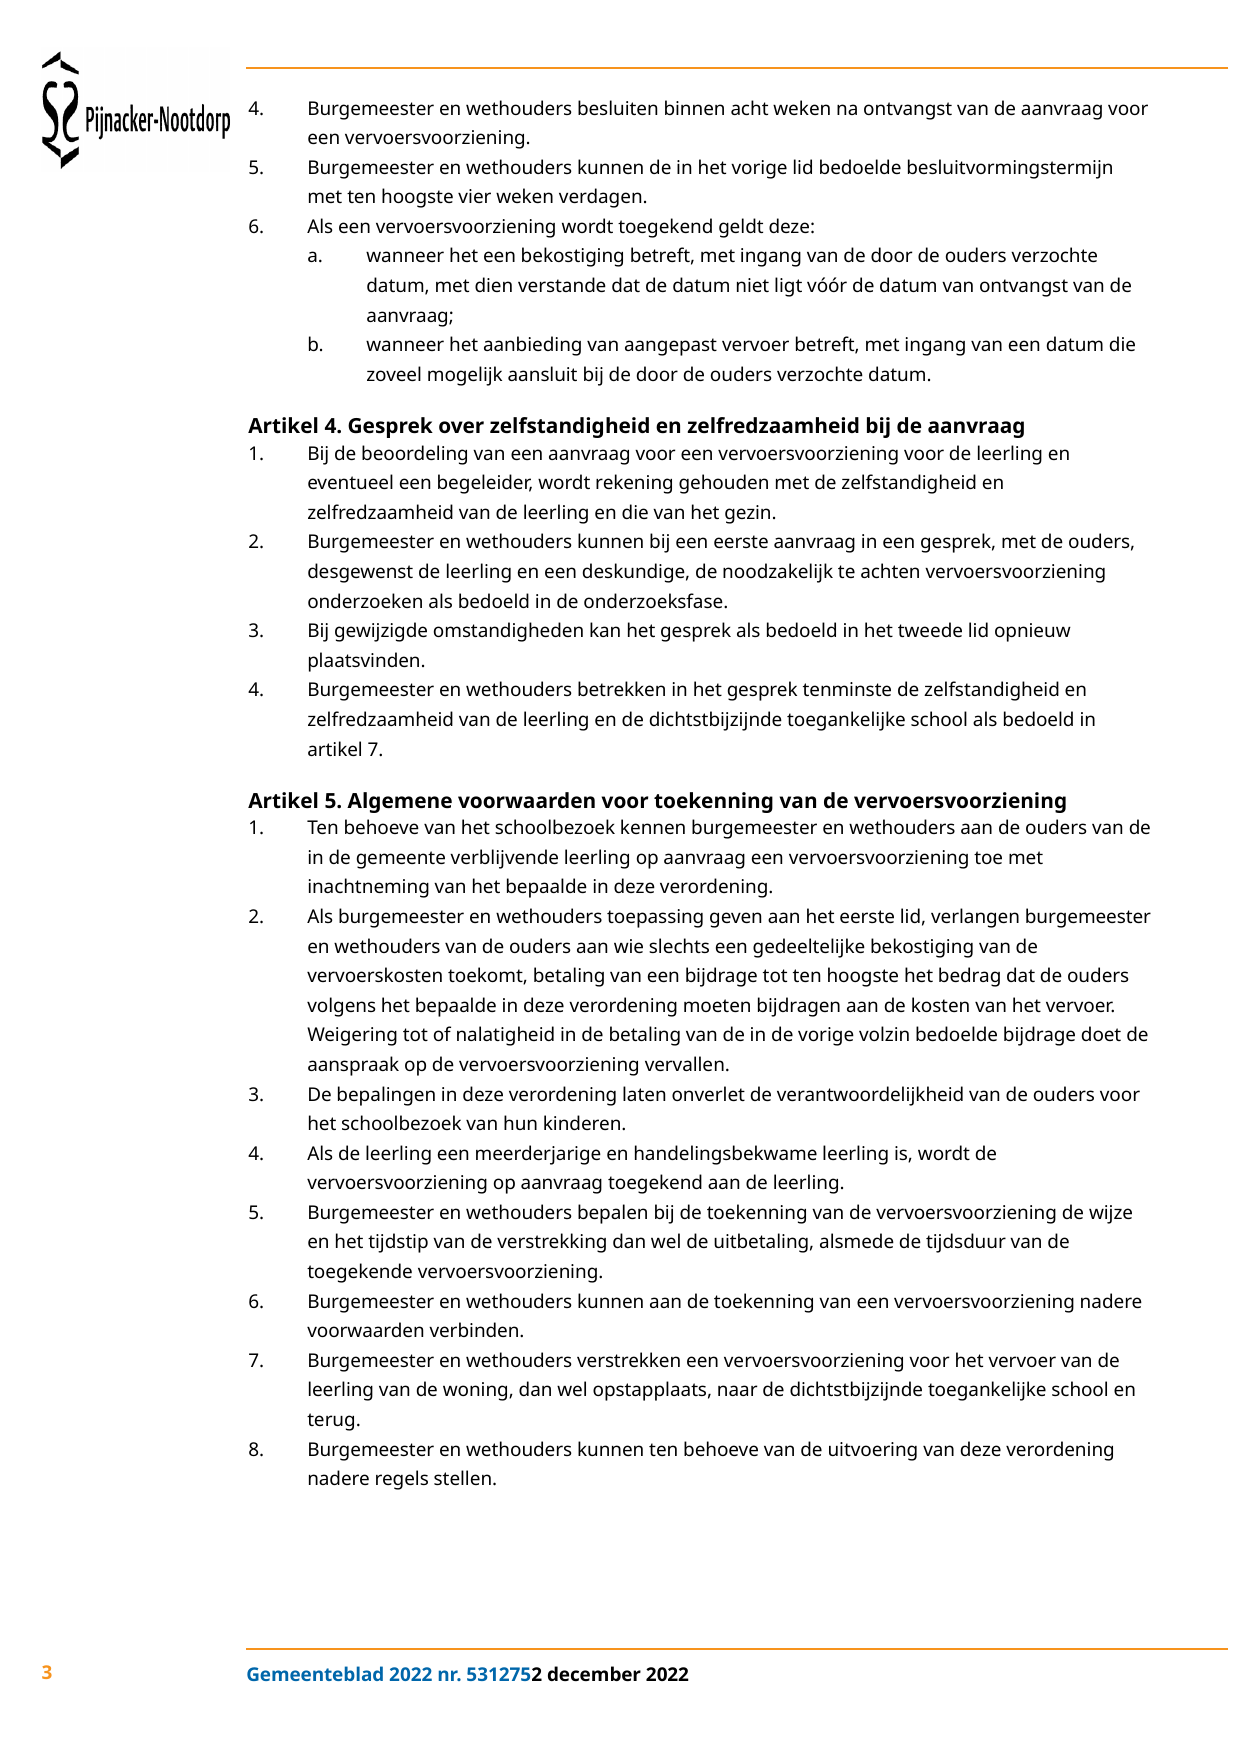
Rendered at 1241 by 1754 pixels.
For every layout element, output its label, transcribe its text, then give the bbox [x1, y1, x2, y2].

list Burgemeester en wethouders kunnen ten behoeve van de uitvoering van deze verordening nadere regels stellen. [248, 1436, 1152, 1491]
picture [41, 47, 231, 172]
list Burgemeester en wethouders bepalen bij de toekenning van de vervoersvoorziening de wijze en het tijdstip van de verstrekking dan wel de uitbetaling, alsmede de tijdsduur van de toegekende vervoersvoorziening. [248, 1199, 1152, 1284]
list Bij de beoordeling van een aanvraag voor een vervoersvoorziening voor de leerling en eventueel een begeleider, wordt rekening gehouden met de zelfstandigheid en zelfredzaamheid van de leerling en die van het gezin. [248, 440, 1152, 525]
list Burgemeester en wethouders besluiten binnen acht weken na ontvangst van de aanvraag voor een vervoersvoorziening. [248, 95, 1152, 150]
list Burgemeester en wethouders verstrekken een vervoersvoorziening voor het vervoer van de leerling van de woning, dan wel opstapplaats, naar de dichtstbijzijnde toegankelijke school en terug. [248, 1347, 1152, 1432]
list Burgemeester en wethouders kunnen bij een eerste aanvraag in een gesprek, met de ouders, desgewenst de leerling en een deskundige, de noodzakelijk te achten vervoersvoorziening onderzoeken als bedoeld in de onderzoeksfase. [248, 529, 1152, 613]
list Burgemeester en wethouders betrekken in het gesprek tenminste de zelfstandigheid en zelfredzaamheid van de leerling en de dichtstbijzijnde toegankelijke school als bedoeld in artikel 7. [248, 677, 1152, 761]
list wanneer het een bekostiging betreft, met ingang van de door de ouders verzochte datum, met dien verstande dat de datum niet ligt vóór de datum van ontvangst van de aanvraag; [307, 243, 1152, 328]
list Als burgemeester en wethouders toepassing geven aan het eerste lid, verlangen burgemeester en wethouders van de ouders aan wie slechts een gedeeltelijke bekostiging van de vervoerskosten toekomt, betaling van een bijdrage tot ten hoogste het bedrag dat de ouders volgens het bepaalde in deze verordening moeten bijdragen aan de kosten van het vervoer. Weigering tot of nalatigheid in de betaling van de in de vorige volzin bedoelde bijdrage doet de aanspraak op de vervoersvoorziening vervallen. [248, 903, 1152, 1077]
list Ten behoeve van het schoolbezoek kennen burgemeester en wethouders aan de ouders van de in de gemeente verblijvende leerling op aanvraag een vervoersvoorziening toe met inachtneming van het bepaalde in deze verordening. [248, 814, 1152, 899]
text Artikel 5. Algemene voorwaarden voor toekenning van de vervoersvoorziening [248, 786, 1152, 814]
list Als de leerling een meerderjarige en handelingsbekwame leerling is, wordt de vervoersvoorziening op aanvraag toegekend aan de leerling. [248, 1140, 1152, 1195]
list Bij gewijzigde omstandigheden kan het gesprek als bedoeld in het tweede lid opnieuw plaatsvinden. [248, 617, 1152, 673]
list De bepalingen in deze verordening laten onverlet de verantwoordelijkheid van de ouders voor het schoolbezoek van hun kinderen. [248, 1081, 1152, 1136]
list Burgemeester en wethouders kunnen de in het vorige lid bedoelde besluitvormingstermijn met ten hoogste vier weken verdagen. [248, 154, 1152, 209]
list wanneer het aanbieding van aangepast vervoer betreft, met ingang van een datum die zoveel mogelijk aansluit bij de door de ouders verzochte datum. [307, 331, 1152, 387]
list Als een vervoersvoorziening wordt toegekend geldt deze: [248, 213, 1152, 239]
list Burgemeester en wethouders kunnen aan de toekenning van een vervoersvoorziening nadere voorwaarden verbinden. [248, 1288, 1152, 1343]
text Artikel 4. Gesprek over zelfstandigheid en zelfredzaamheid bij de aanvraag [248, 411, 1152, 440]
